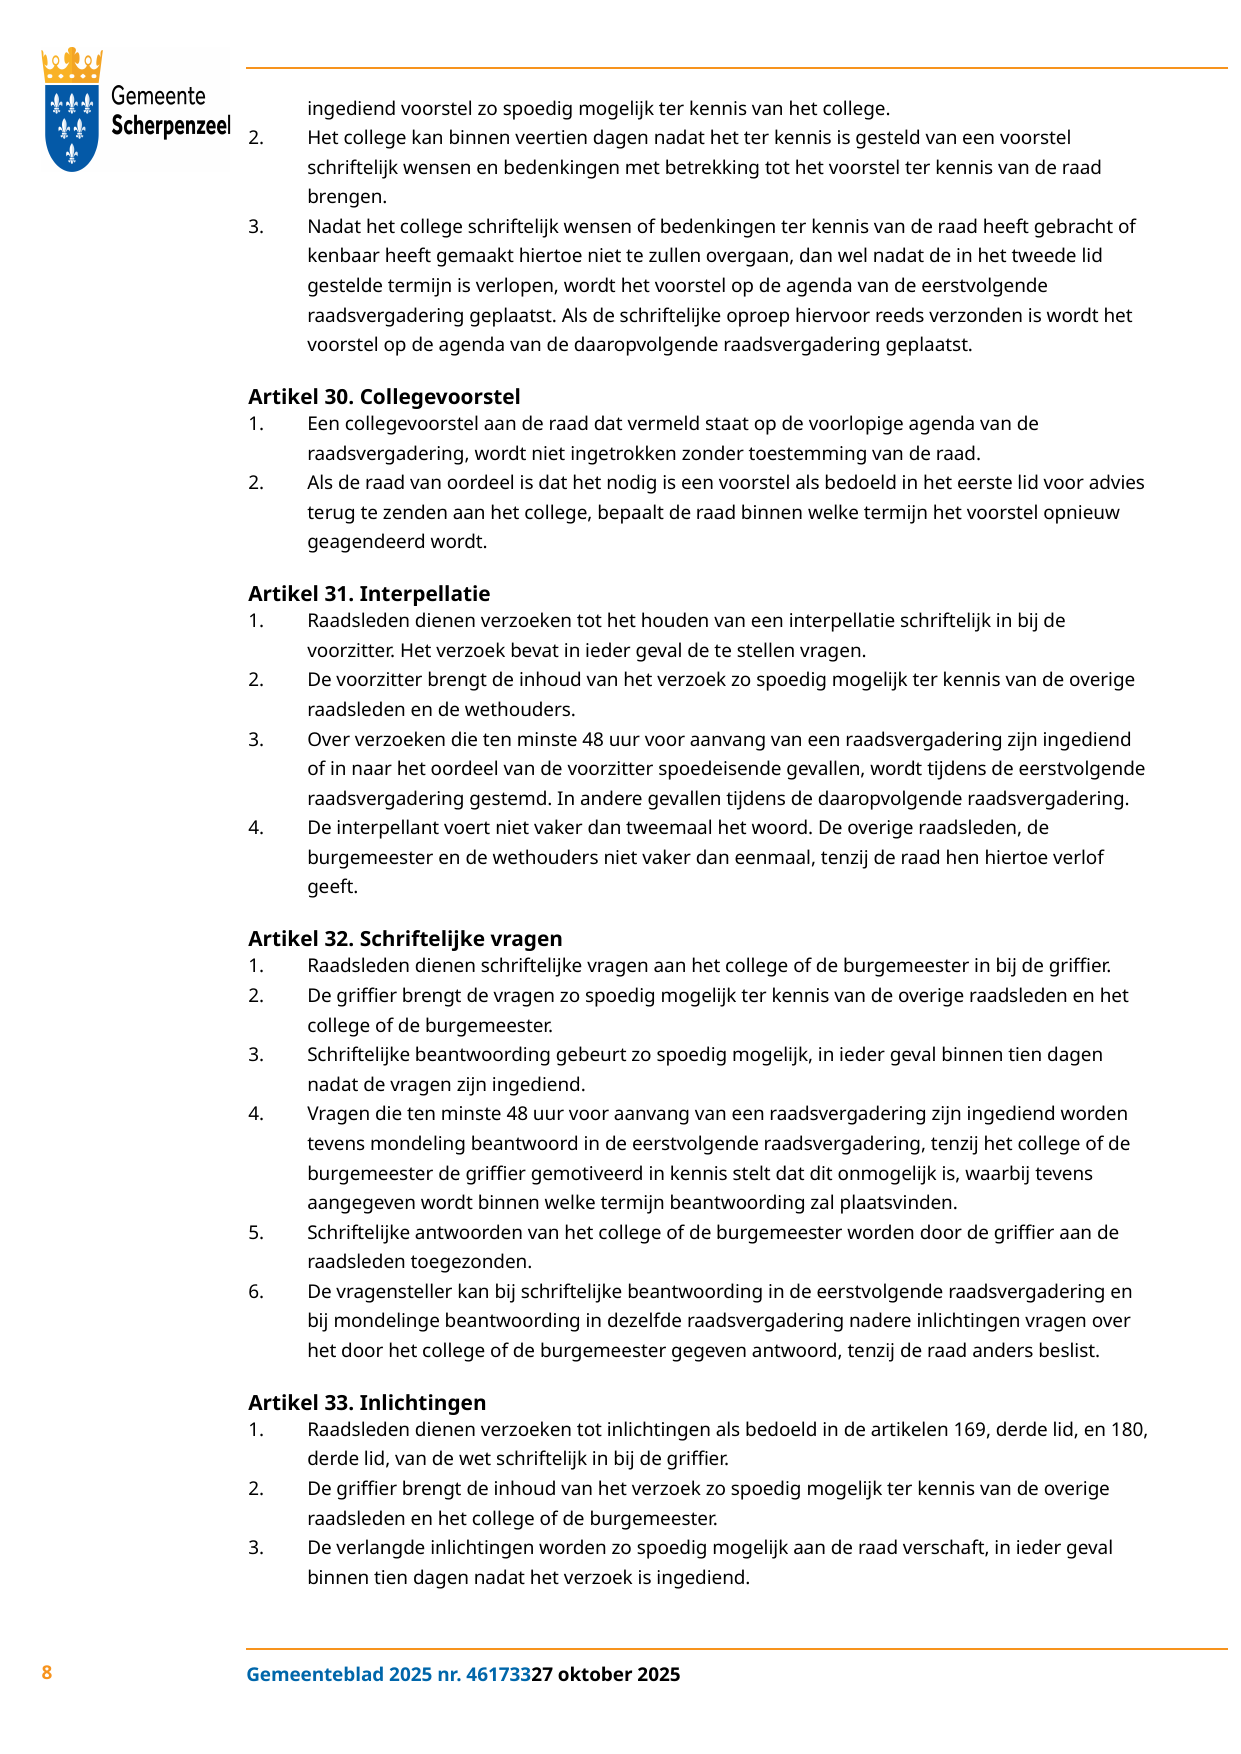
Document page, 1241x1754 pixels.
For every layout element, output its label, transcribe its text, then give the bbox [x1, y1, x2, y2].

picture [41, 47, 231, 172]
list De griffier brengt de vragen zo spoedig mogelijk ter kennis van de overige raadsleden en het college of de burgemeester. [248, 982, 1152, 1037]
list De vragensteller kan bij schriftelijke beantwoording in de eerstvolgende raadsvergadering en bij mondelinge beantwoording in dezelfde raadsvergadering nadere inlichtingen vragen over het door het college of de burgemeester gegeven antwoord, tenzij de raad anders beslist. [248, 1278, 1152, 1363]
list Raadsleden dienen verzoeken tot inlichtingen als bedoeld in de artikelen 169, derde lid, en 180, derde lid, van de wet schriftelijk in bij de griffier. [248, 1416, 1152, 1471]
list Een collegevoorstel aan de raad dat vermeld staat op de voorlopige agenda van de raadsvergadering, wordt niet ingetrokken zonder toestemming van de raad. [248, 410, 1152, 466]
list De voorzitter brengt de inhoud van het verzoek zo spoedig mogelijk ter kennis van de overige raadsleden en de wethouders. [248, 667, 1152, 722]
list De griffier brengt de inhoud van het verzoek zo spoedig mogelijk ter kennis van de overige raadsleden en het college of de burgemeester. [248, 1475, 1152, 1531]
list Over verzoeken die ten minste 48 uur voor aanvang van een raadsvergadering zijn ingediend of in naar het oordeel van de voorzitter spoedeisende gevallen, wordt tijdens de eerstvolgende raadsvergadering gestemd. In andere gevallen tijdens de daaropvolgende raadsvergadering. [248, 726, 1152, 811]
list Raadsleden dienen schriftelijke vragen aan het college of de burgemeester in bij de griffier. [248, 953, 1152, 978]
list ingediend voorstel zo spoedig mogelijk ter kennis van het college. [248, 95, 1152, 121]
text Artikel 33. Inlichtingen [248, 1388, 1152, 1416]
list De interpellant voert niet vaker dan tweemaal het woord. De overige raadsleden, de burgemeester en de wethouders niet vaker dan eenmaal, tenzij de raad hen hiertoe verlof geeft. [248, 814, 1152, 899]
list Schriftelijke beantwoording gebeurt zo spoedig mogelijk, in ieder geval binnen tien dagen nadat de vragen zijn ingediend. [248, 1041, 1152, 1097]
list Raadsleden dienen verzoeken tot het houden van een interpellatie schriftelijk in bij de voorzitter. Het verzoek bevat in ieder geval de te stellen vragen. [248, 607, 1152, 663]
text Artikel 31. Interpellatie [248, 579, 1152, 607]
list Vragen die ten minste 48 uur voor aanvang van een raadsvergadering zijn ingediend worden tevens mondeling beantwoord in de eerstvolgende raadsvergadering, tenzij het college of de burgemeester de griffier gemotiveerd in kennis stelt dat dit onmogelijk is, waarbij tevens aangegeven wordt binnen welke termijn beantwoording zal plaatsvinden. [248, 1101, 1152, 1215]
list De verlangde inlichtingen worden zo spoedig mogelijk aan de raad verschaft, in ieder geval binnen tien dagen nadat het verzoek is ingediend. [248, 1534, 1152, 1590]
text Artikel 32. Schriftelijke vragen [248, 924, 1152, 953]
list Nadat het college schriftelijk wensen of bedenkingen ter kennis van de raad heeft gebracht of kenbaar heeft gemaakt hiertoe niet te zullen overgaan, dan wel nadat de in het tweede lid gestelde termijn is verlopen, wordt het voorstel op de agenda van de eerstvolgende raadsvergadering geplaatst. Als de schriftelijke oproep hiervoor reeds verzonden is wordt het voorstel op de agenda van de daaropvolgende raadsvergadering geplaatst. [248, 213, 1152, 357]
list Schriftelijke antwoorden van het college of de burgemeester worden door de griffier aan de raadsleden toegezonden. [248, 1219, 1152, 1274]
list Als de raad van oordeel is dat het nodig is een voorstel als bedoeld in het eerste lid voor advies terug te zenden aan het college, bepaalt de raad binnen welke termijn het voorstel opnieuw geagendeerd wordt. [248, 469, 1152, 554]
text Artikel 30. Collegevoorstel [248, 382, 1152, 410]
list Het college kan binnen veertien dagen nadat het ter kennis is gesteld van een voorstel schriftelijk wensen en bedenkingen met betrekking tot het voorstel ter kennis van de raad brengen. [248, 124, 1152, 209]
